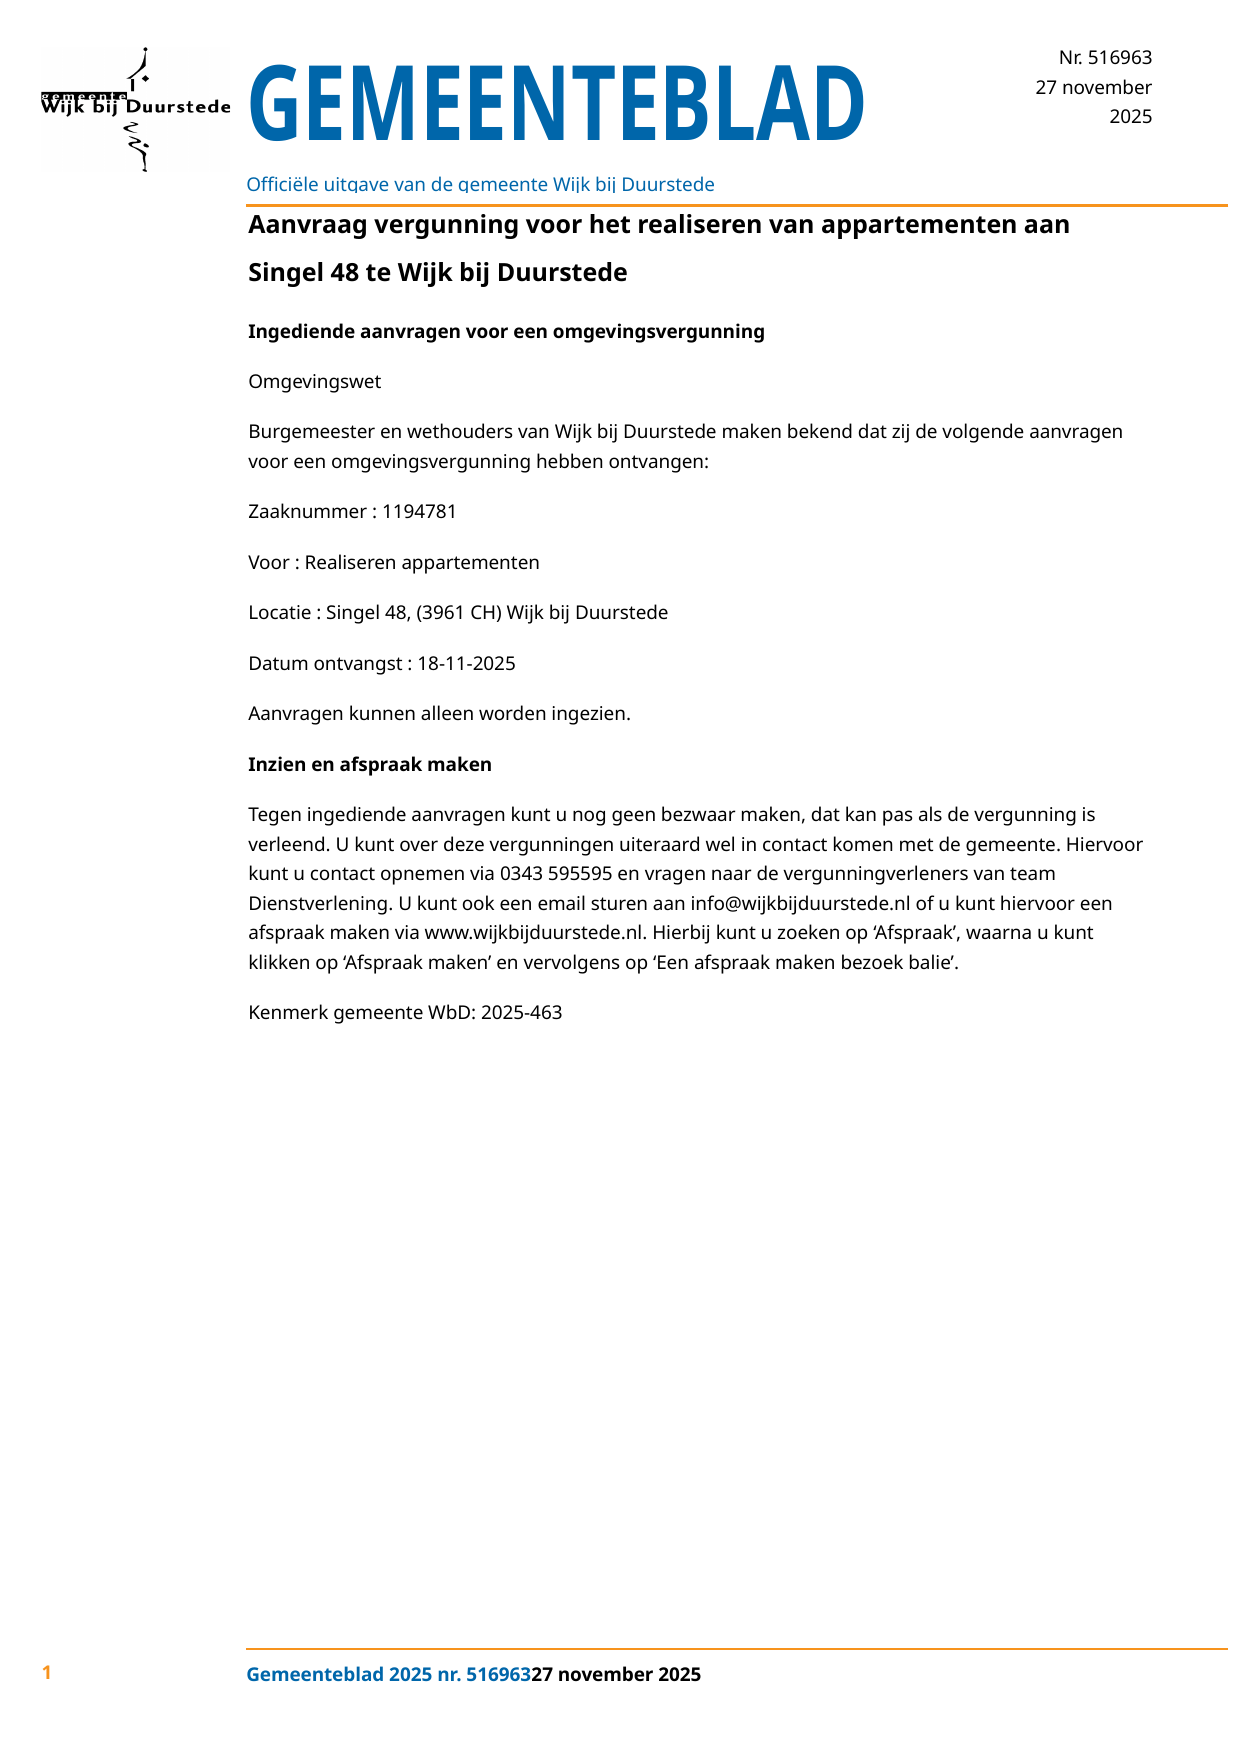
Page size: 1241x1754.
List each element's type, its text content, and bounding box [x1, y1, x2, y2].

text Zaaknummer : 1194781 [248, 499, 1152, 524]
text Kenmerk gemeente WbD: 2025-463 [248, 999, 1152, 1025]
text Datum ontvangst : 18-11-2025 [248, 650, 1152, 676]
text Omgevingswet [248, 368, 1152, 394]
text Locatie : Singel 48, (3961 CH) Wijk bij Duurstede [248, 599, 1152, 625]
text Tegen ingediende aanvragen kunt u nog geen bezwaar maken, dat kan pas als de vergunning is verleend. U kunt over deze vergunningen uiteraard wel in contact komen met de gemeente. Hiervoor kunt u contact opnemen via 0343 595595 en vragen naar de vergunningverleners van team Dienstverlening. U kunt ook een email sturen aan info@wijkbijduurstede.nl of u kunt hiervoor een afspraak maken via www.wijkbijduurstede.nl. Hierbij kunt u zoeken op ‘Afspraak’, waarna u kunt klikken op ‘Afspraak maken’ en vervolgens op ‘Een afspraak maken bezoek balie’. [248, 801, 1152, 975]
text Inzien en afspraak maken [248, 751, 1152, 777]
text Voor : Realiseren appartementen [248, 549, 1152, 575]
text Aanvragen kunnen alleen worden ingezien. [248, 700, 1152, 726]
picture [41, 47, 231, 172]
text Aanvraag vergunning voor het realiseren van appartementen aan Singel 48 te Wijk bij Duurstede [248, 207, 1152, 288]
text Burgemeester en wethouders van Wijk bij Duurstede maken bekend dat zij de volgende aanvragen voor een omgevingsvergunning hebben ontvangen: [248, 419, 1152, 474]
text Ingediende aanvragen voor een omgevingsvergunning [248, 318, 1152, 344]
